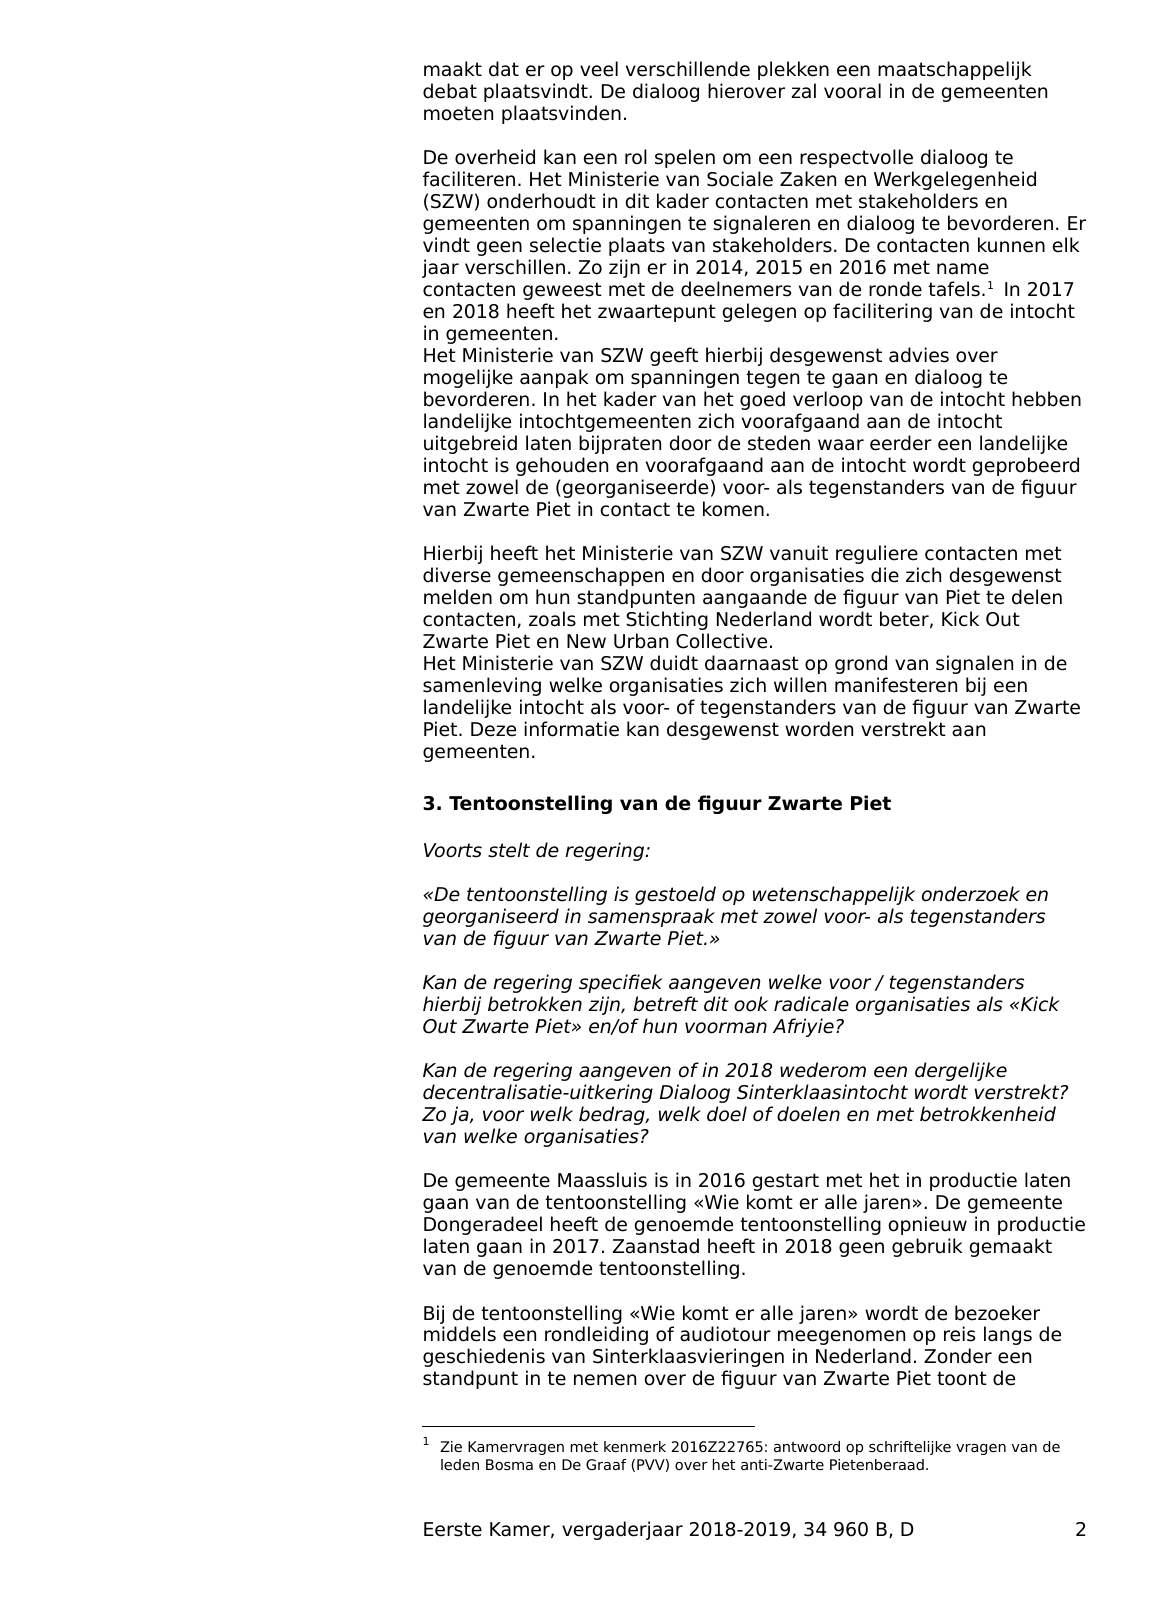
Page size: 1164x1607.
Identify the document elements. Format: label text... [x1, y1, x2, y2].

subtitle 3. Tentoonstelling van de figuur Zwarte Piet [422, 793, 1087, 815]
text De overheid kan een rol spelen om een respectvolle dialoog te faciliteren. Het Ministerie van Sociale Zaken en Werkgelegenheid (SZW) onderhoudt in dit kader contacten met stakeholders en gemeenten om spanningen te signaleren en dialoog te bevorderen. Er vindt geen selectie plaats van stakeholders. De contacten kunnen elk jaar verschillen. Zo zijn er in 2014, 2015 en 2016 met name contacten geweest met de deelnemers van de ronde tafels. In 2017 en 2018 heeft het zwaartepunt gelegen op facilitering van de intocht in gemeenten. [422, 147, 1087, 345]
text Kan de regering aangeven of in 2018 wederom een dergelijke decentralisatie-uitkering Dialoog Sinterklaasintocht wordt verstrekt? Zo ja, voor welk bedrag, welk doel of doelen en met betrokkenheid van welke organisaties? [422, 1060, 1087, 1148]
text Hierbij heeft het Ministerie van SZW vanuit reguliere contacten met diverse gemeenschappen en door organisaties die zich desgewenst melden om hun standpunten aangaande de figuur van Piet te delen contacten, zoals met Stichting Nederland wordt beter, Kick Out Zwarte Piet en New Urban Collective. [422, 543, 1087, 653]
text Voorts stelt de regering: [422, 840, 1087, 862]
text maakt dat er op veel verschillende plekken een maatschappelijk debat plaatsvindt. De dialoog hierover zal vooral in de gemeenten moeten plaatsvinden. [422, 59, 1087, 125]
text Kan de regering specifiek aangeven welke voor / tegenstanders hierbij betrokken zijn, betreft dit ook radicale organisaties als «Kick Out Zwarte Piet» en/of hun voorman Afriyie? [422, 972, 1087, 1038]
text Het Ministerie van SZW geeft hierbij desgewenst advies over mogelijke aanpak om spanningen tegen te gaan en dialoog te bevorderen. In het kader van het goed verloop van de intocht hebben landelijke intochtgemeenten zich voorafgaand aan de intocht uitgebreid laten bijpraten door de steden waar eerder een landelijke intocht is gehouden en voorafgaand aan de intocht wordt geprobeerd met zowel de (georganiseerde) voor- als tegenstanders van de figuur van Zwarte Piet in contact te komen. [422, 345, 1087, 521]
text Bij de tentoonstelling «Wie komt er alle jaren» wordt de bezoeker middels een rondleiding of audiotour meegenomen op reis langs de geschiedenis van Sinterklaasvieringen in Nederland. Zonder een standpunt in te nemen over de figuur van Zwarte Piet toont de [422, 1302, 1087, 1390]
text «De tentoonstelling is gestoeld op wetenschappelijk onderzoek en georganiseerd in samenspraak met zowel voor- als tegenstanders van de figuur van Zwarte Piet.» [422, 884, 1087, 950]
text De gemeente Maassluis is in 2016 gestart met het in productie laten gaan van de tentoonstelling «Wie komt er alle jaren». De gemeente Dongeradeel heeft de genoemde tentoonstelling opnieuw in productie laten gaan in 2017. Zaanstad heeft in 2018 geen gebruik gemaakt van de genoemde tentoonstelling. [422, 1170, 1087, 1280]
text Zie Kamervragen met kenmerk 2016Z22765: antwoord op schriftelijke vragen van de leden Bosma en De Graaf (PVV) over het anti-Zwarte Pietenberaad. [422, 1435, 1087, 1474]
text Het Ministerie van SZW duidt daarnaast op grond van signalen in de samenleving welke organisaties zich willen manifesteren bij een landelijke intocht als voor- of tegenstanders van de figuur van Zwarte Piet. Deze informatie kan desgewenst worden verstrekt aan gemeenten. [422, 653, 1087, 763]
